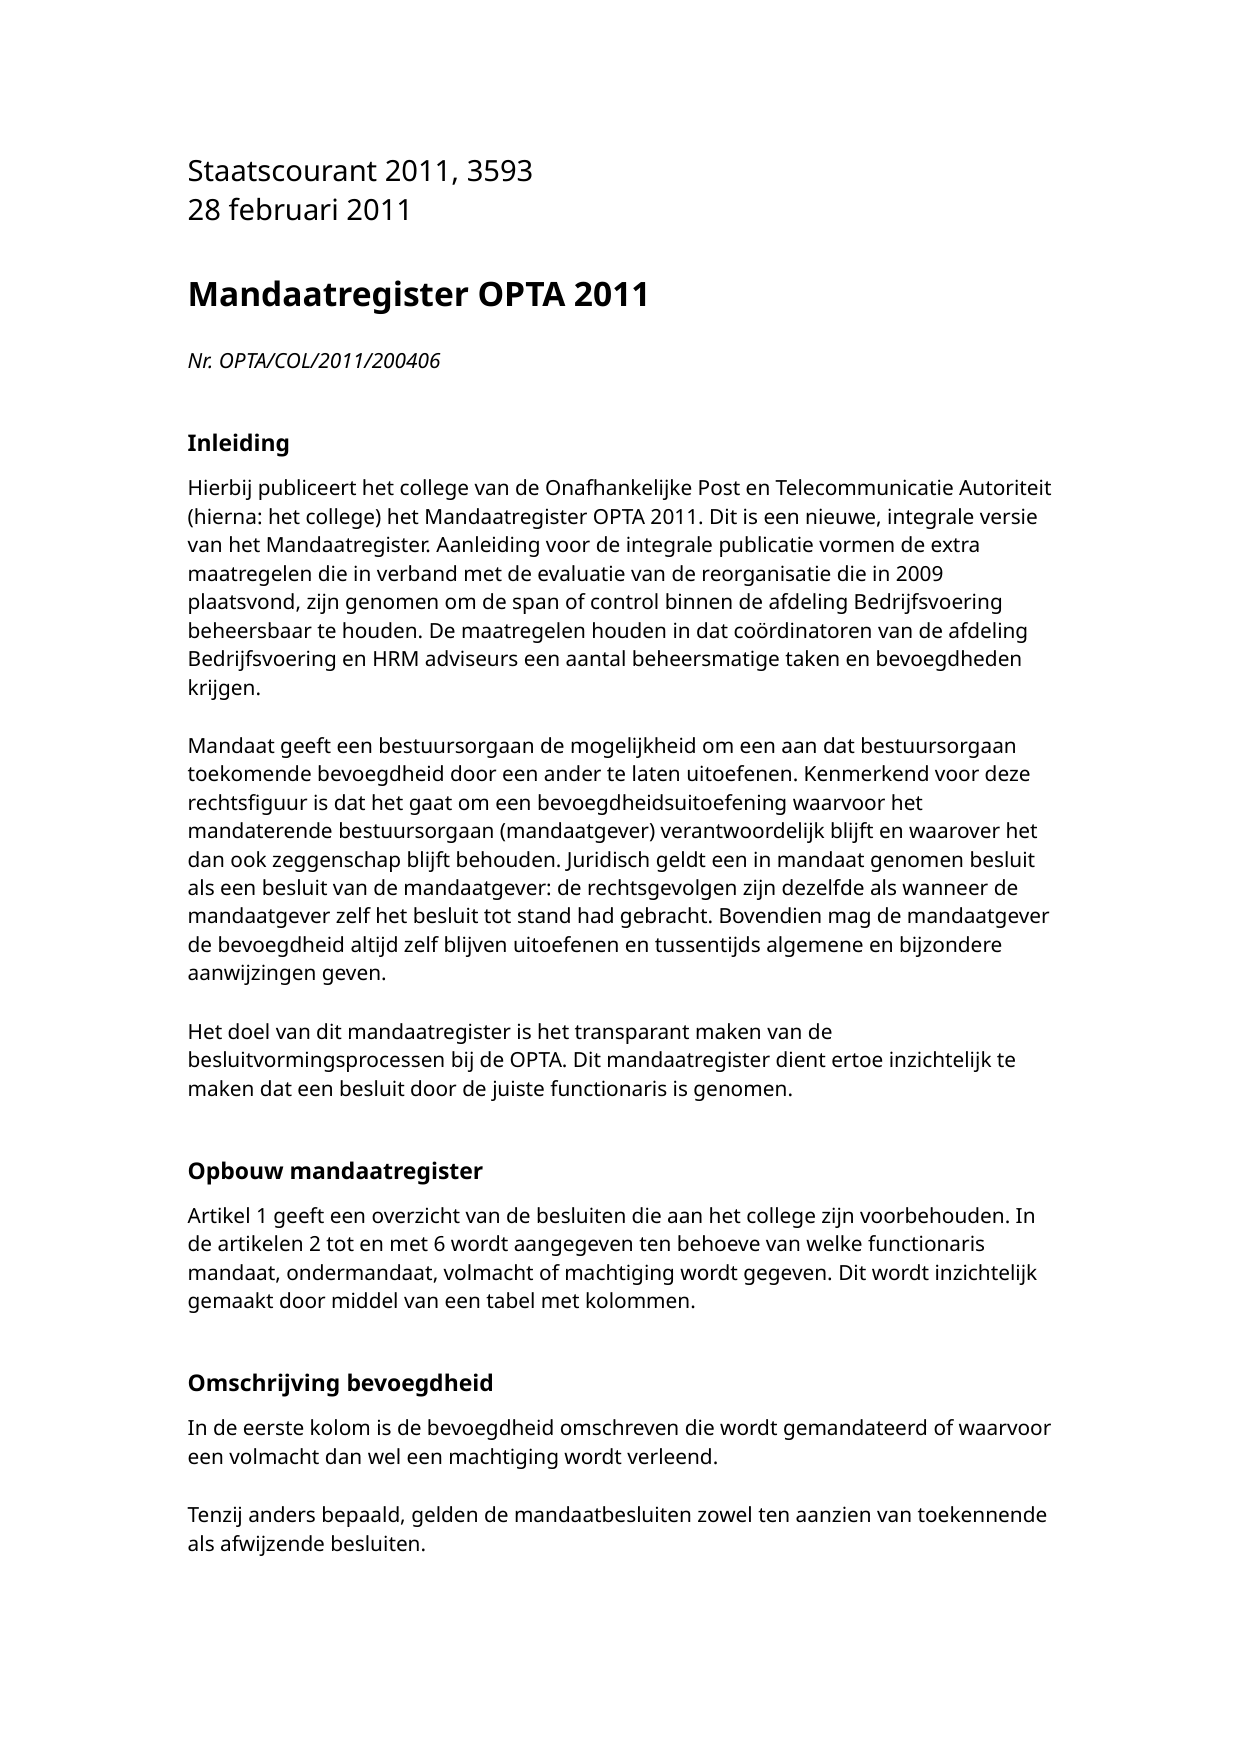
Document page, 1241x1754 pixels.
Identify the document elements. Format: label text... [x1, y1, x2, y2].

text Nr. OPTA/COL/2011/200406 [187, 346, 1053, 375]
subtitle Omschrijving bevoegdheid [187, 1367, 1053, 1398]
text 28 februari 2011 [187, 190, 1053, 229]
text Het doel van dit mandaatregister is het transparant maken van de besluitvormingsprocessen bij de OPTA. Dit mandaatregister dient ertoe inzichtelijk te maken dat een besluit door de juiste functionaris is genomen. [187, 1017, 1053, 1102]
subtitle Mandaatregister OPTA 2011 [187, 271, 1053, 316]
text Mandaat geeft een bestuursorgaan de mogelijkheid om een aan dat bestuursorgaan toekomende bevoegdheid door een ander te laten uitoefenen. Kenmerkend voor deze rechtsfiguur is dat het gaat om een bevoegdheidsuitoefening waarvoor het mandaterende bestuursorgaan (mandaatgever) verantwoordelijk blijft en waarover het dan ook zeggenschap blijft behouden. Juridisch geldt een in mandaat genomen besluit als een besluit van de mandaatgever: de rechtsgevolgen zijn dezelfde als wanneer de mandaatgever zelf het besluit tot stand had gebracht. Bovendien mag de mandaatgever de bevoegdheid altijd zelf blijven uitoefenen en tussentijds algemene en bijzondere aanwijzingen geven. [187, 731, 1053, 987]
text Artikel 1 geeft een overzicht van de besluiten die aan het college zijn voorbehouden. In de artikelen 2 tot en met 6 wordt aangegeven ten behoeve van welke functionaris mandaat, ondermandaat, volmacht of machtiging wordt gegeven. Dit wordt inzichtelijk gemaakt door middel van een tabel met kolommen. [187, 1201, 1053, 1315]
text In de eerste kolom is de bevoegdheid omschreven die wordt gemandateerd of waarvoor een volmacht dan wel een machtiging wordt verleend. [187, 1413, 1053, 1470]
text Tenzij anders bepaald, gelden de mandaatbesluiten zowel ten aanzien van toekennende als afwijzende besluiten. [187, 1500, 1053, 1557]
text Hierbij publiceert het college van de Onafhankelijke Post en Telecommunicatie Autoriteit (hierna: het college) het Mandaatregister OPTA 2011. Dit is een nieuwe, integrale versie van het Mandaatregister. Aanleiding voor de integrale publicatie vormen de extra maatregelen die in verband met de evaluatie van de reorganisatie die in 2009 plaatsvond, zijn genomen om de span of control binnen de afdeling Bedrijfsvoering beheersbaar te houden. De maatregelen houden in dat coördinatoren van de afdeling Bedrijfsvoering en HRM adviseurs een aantal beheersmatige taken en bevoegdheden krijgen. [187, 473, 1053, 701]
subtitle Inleiding [187, 427, 1053, 458]
subtitle Opbouw mandaatregister [187, 1155, 1053, 1186]
text Staatscourant 2011, 3593 [187, 150, 1053, 190]
